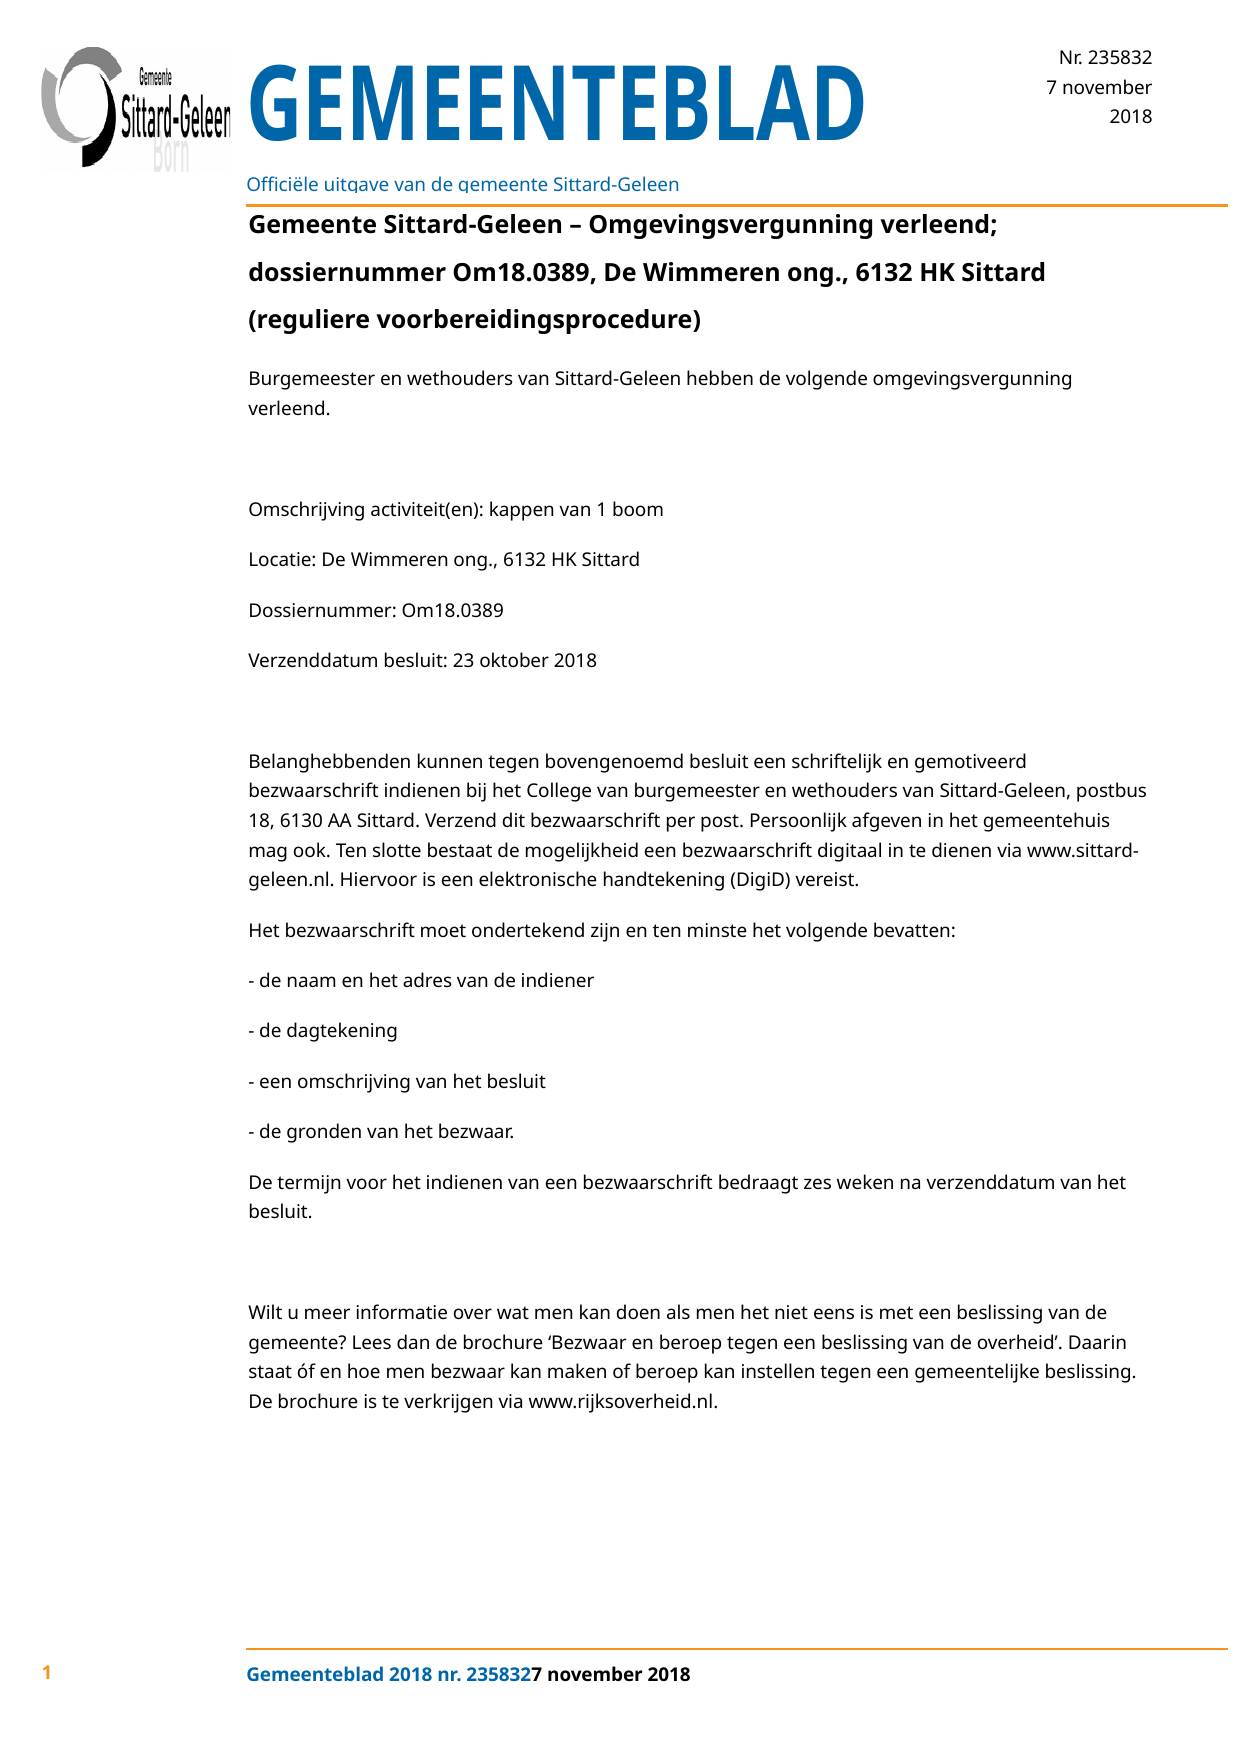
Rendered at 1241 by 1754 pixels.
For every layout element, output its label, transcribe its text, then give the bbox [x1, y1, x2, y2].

text Belanghebbenden kunnen tegen bovengenoemd besluit een schriftelijk en gemotiveerd bezwaarschrift indienen bij het College van burgemeester en wethouders van Sittard-Geleen, postbus 18, 6130 AA Sittard. Verzend dit bezwaarschrift per post. Persoonlijk afgeven in het gemeentehuis mag ook. Ten slotte bestaat de mogelijkheid een bezwaarschrift digitaal in te dienen via www.sittard-geleen.nl. Hiervoor is een elektronische handtekening (DigiD) vereist. [248, 748, 1152, 892]
text Burgemeester en wethouders van Sittard-Geleen hebben de volgende omgevingsvergunning verleend. [248, 366, 1152, 421]
text Gemeente Sittard-Geleen – Omgevingsvergunning verleend; dossiernummer Om18.0389, De Wimmeren ong., 6132 HK Sittard (reguliere voorbereidingsprocedure) [248, 207, 1152, 336]
picture [41, 47, 231, 172]
text De termijn voor het indienen van een bezwaarschrift bedraagt zes weken na verzenddatum van het besluit. [248, 1169, 1152, 1224]
text Locatie: De Wimmeren ong., 6132 HK Sittard [248, 546, 1152, 572]
text Wilt u meer informatie over wat men kan doen als men het niet eens is met een beslissing van de gemeente? Lees dan de brochure ‘Bezwaar en beroep tegen een beslissing van de overheid’. Daarin staat óf en hoe men bezwaar kan maken of beroep kan instellen tegen een gemeentelijke beslissing. De brochure is te verkrijgen via www.rijksoverheid.nl. [248, 1299, 1152, 1414]
text - de naam en het adres van de indiener [248, 967, 1152, 993]
text - de gronden van het bezwaar. [248, 1118, 1152, 1144]
text Dossiernummer: Om18.0389 [248, 597, 1152, 622]
text - een omschrijving van het besluit [248, 1068, 1152, 1094]
text - de dagtekening [248, 1018, 1152, 1043]
text Omschrijving activiteit(en): kappen van 1 boom [248, 496, 1152, 522]
text Verzenddatum besluit: 23 oktober 2018 [248, 647, 1152, 673]
text Het bezwaarschrift moet ondertekend zijn en ten minste het volgende bevatten: [248, 917, 1152, 942]
